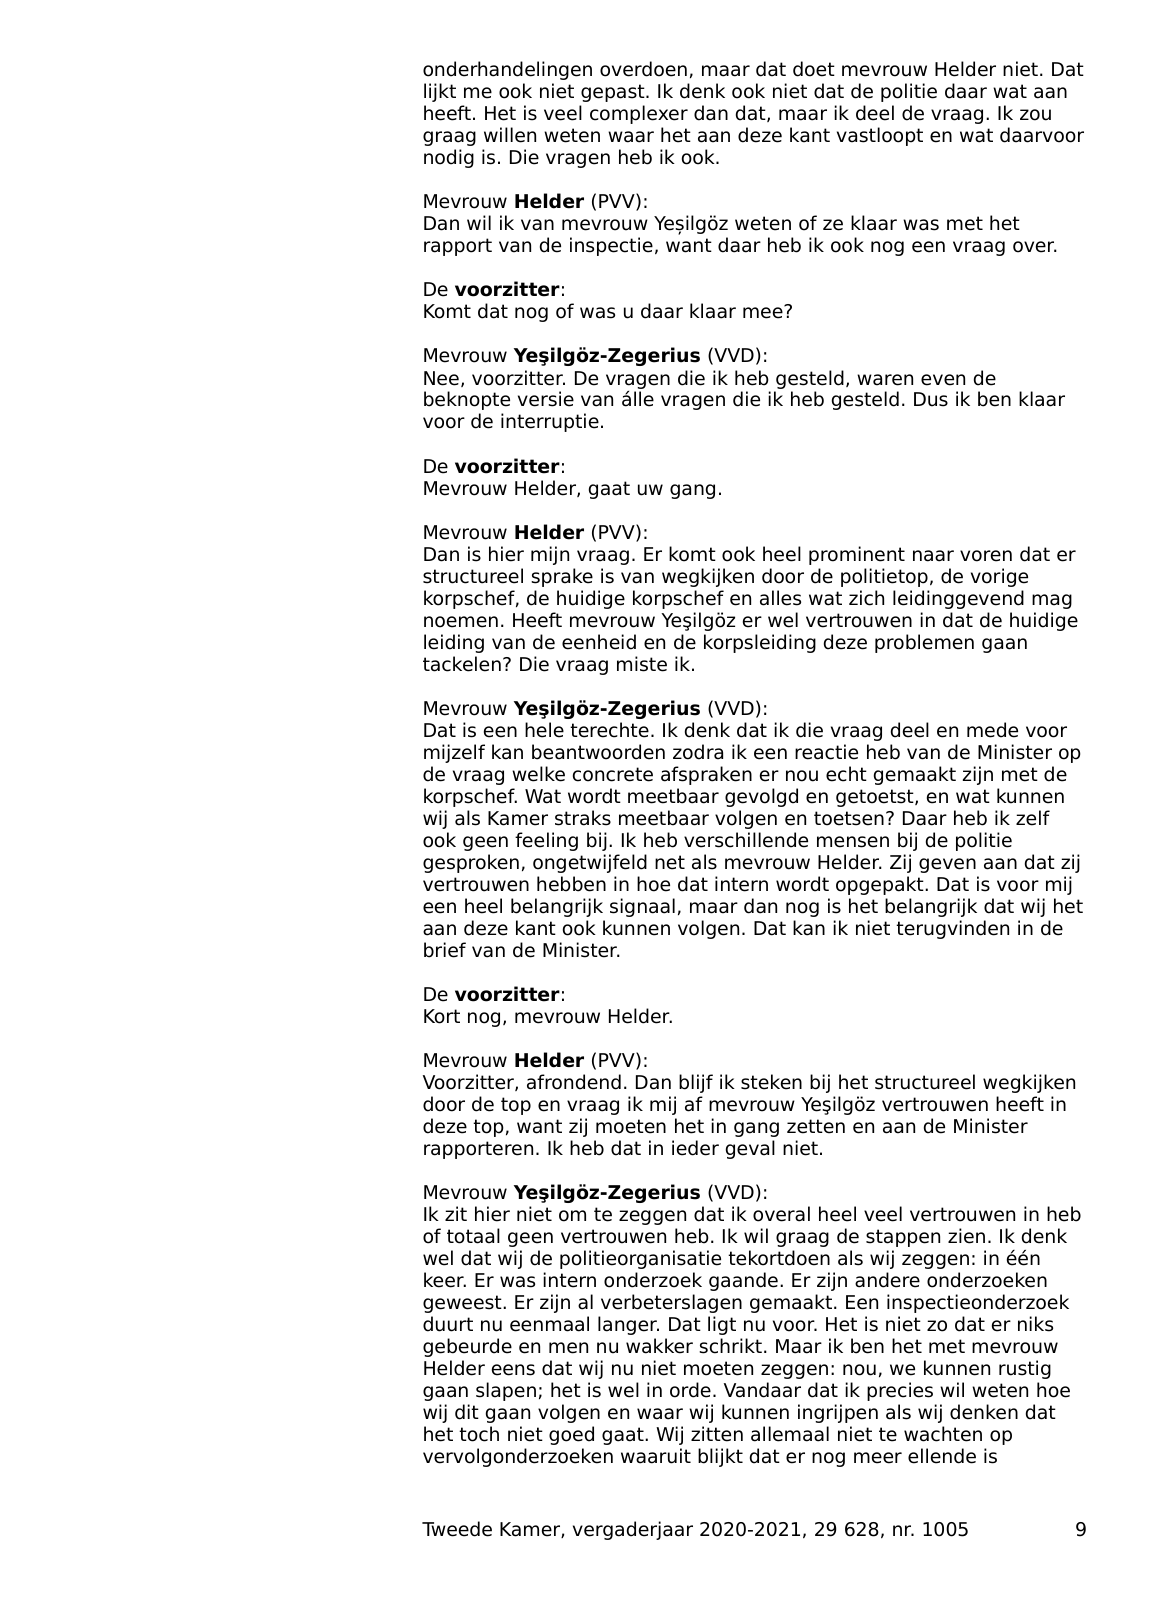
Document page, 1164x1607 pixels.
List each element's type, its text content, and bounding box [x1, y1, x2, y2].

text Mevrouw Yeşilgöz-Zegerius (VVD): [422, 345, 1087, 367]
text Mevrouw Yeşilgöz-Zegerius (VVD): [422, 1182, 1087, 1204]
text De voorzitter: [422, 984, 1087, 1006]
text Ik zit hier niet om te zeggen dat ik overal heel veel vertrouwen in heb of totaal geen vertrouwen heb. Ik wil graag de stappen zien. Ik denk wel dat wij de politieorganisatie tekortdoen als wij zeggen: in één keer. Er was intern onderzoek gaande. Er zijn andere onderzoeken geweest. Er zijn al verbeterslagen gemaakt. Een inspectieonderzoek duurt nu eenmaal langer. Dat ligt nu voor. Het is niet zo dat er niks gebeurde en men nu wakker schrikt. Maar ik ben het met mevrouw Helder eens dat wij nu niet moeten zeggen: nou, we kunnen rustig gaan slapen; het is wel in orde. Vandaar dat ik precies wil weten hoe wij dit gaan volgen en waar wij kunnen ingrijpen als wij denken dat het toch niet goed gaat. Wij zitten allemaal niet te wachten op vervolgonderzoeken waaruit blijkt dat er nog meer ellende is [422, 1204, 1087, 1468]
text Dat is een hele terechte. Ik denk dat ik die vraag deel en mede voor mijzelf kan beantwoorden zodra ik een reactie heb van de Minister op de vraag welke concrete afspraken er nou echt gemaakt zijn met de korpschef. Wat wordt meetbaar gevolgd en getoetst, en wat kunnen wij als Kamer straks meetbaar volgen en toetsen? Daar heb ik zelf ook geen feeling bij. Ik heb verschillende mensen bij de politie gesproken, ongetwijfeld net als mevrouw Helder. Zij geven aan dat zij vertrouwen hebben in hoe dat intern wordt opgepakt. Dat is voor mij een heel belangrijk signaal, maar dan nog is het belangrijk dat wij het aan deze kant ook kunnen volgen. Dat kan ik niet terugvinden in de brief van de Minister. [422, 720, 1087, 961]
text Mevrouw Helder (PVV): [422, 1050, 1087, 1072]
text Mevrouw Helder, gaat uw gang. [422, 477, 1087, 499]
text De voorzitter: [422, 279, 1087, 301]
text Voorzitter, afrondend. Dan blijf ik steken bij het structureel wegkijken door de top en vraag ik mij af mevrouw Yeşilgöz vertrouwen heeft in deze top, want zij moeten het in gang zetten en aan de Minister rapporteren. Ik heb dat in ieder geval niet. [422, 1072, 1087, 1160]
text Mevrouw Helder (PVV): [422, 191, 1087, 213]
text Nee, voorzitter. De vragen die ik heb gesteld, waren even de beknopte versie van álle vragen die ik heb gesteld. Dus ik ben klaar voor de interruptie. [422, 367, 1087, 433]
text Mevrouw Helder (PVV): [422, 522, 1087, 544]
text Mevrouw Yeşilgöz-Zegerius (VVD): [422, 698, 1087, 720]
text De voorzitter: [422, 456, 1087, 477]
text Komt dat nog of was u daar klaar mee? [422, 301, 1087, 323]
text onderhandelingen overdoen, maar dat doet mevrouw Helder niet. Dat lijkt me ook niet gepast. Ik denk ook niet dat de politie daar wat aan heeft. Het is veel complexer dan dat, maar ik deel de vraag. Ik zou graag willen weten waar het aan deze kant vastloopt en wat daarvoor nodig is. Die vragen heb ik ook. [422, 59, 1087, 169]
text Dan is hier mijn vraag. Er komt ook heel prominent naar voren dat er structureel sprake is van wegkijken door de politietop, de vorige korpschef, de huidige korpschef en alles wat zich leidinggevend mag noemen. Heeft mevrouw Yeşilgöz er wel vertrouwen in dat de huidige leiding van de eenheid en de korpsleiding deze problemen gaan tackelen? Die vraag miste ik. [422, 544, 1087, 676]
text Dan wil ik van mevrouw Yeșilgöz weten of ze klaar was met het rapport van de inspectie, want daar heb ik ook nog een vraag over. [422, 213, 1087, 257]
text Kort nog, mevrouw Helder. [422, 1006, 1087, 1028]
